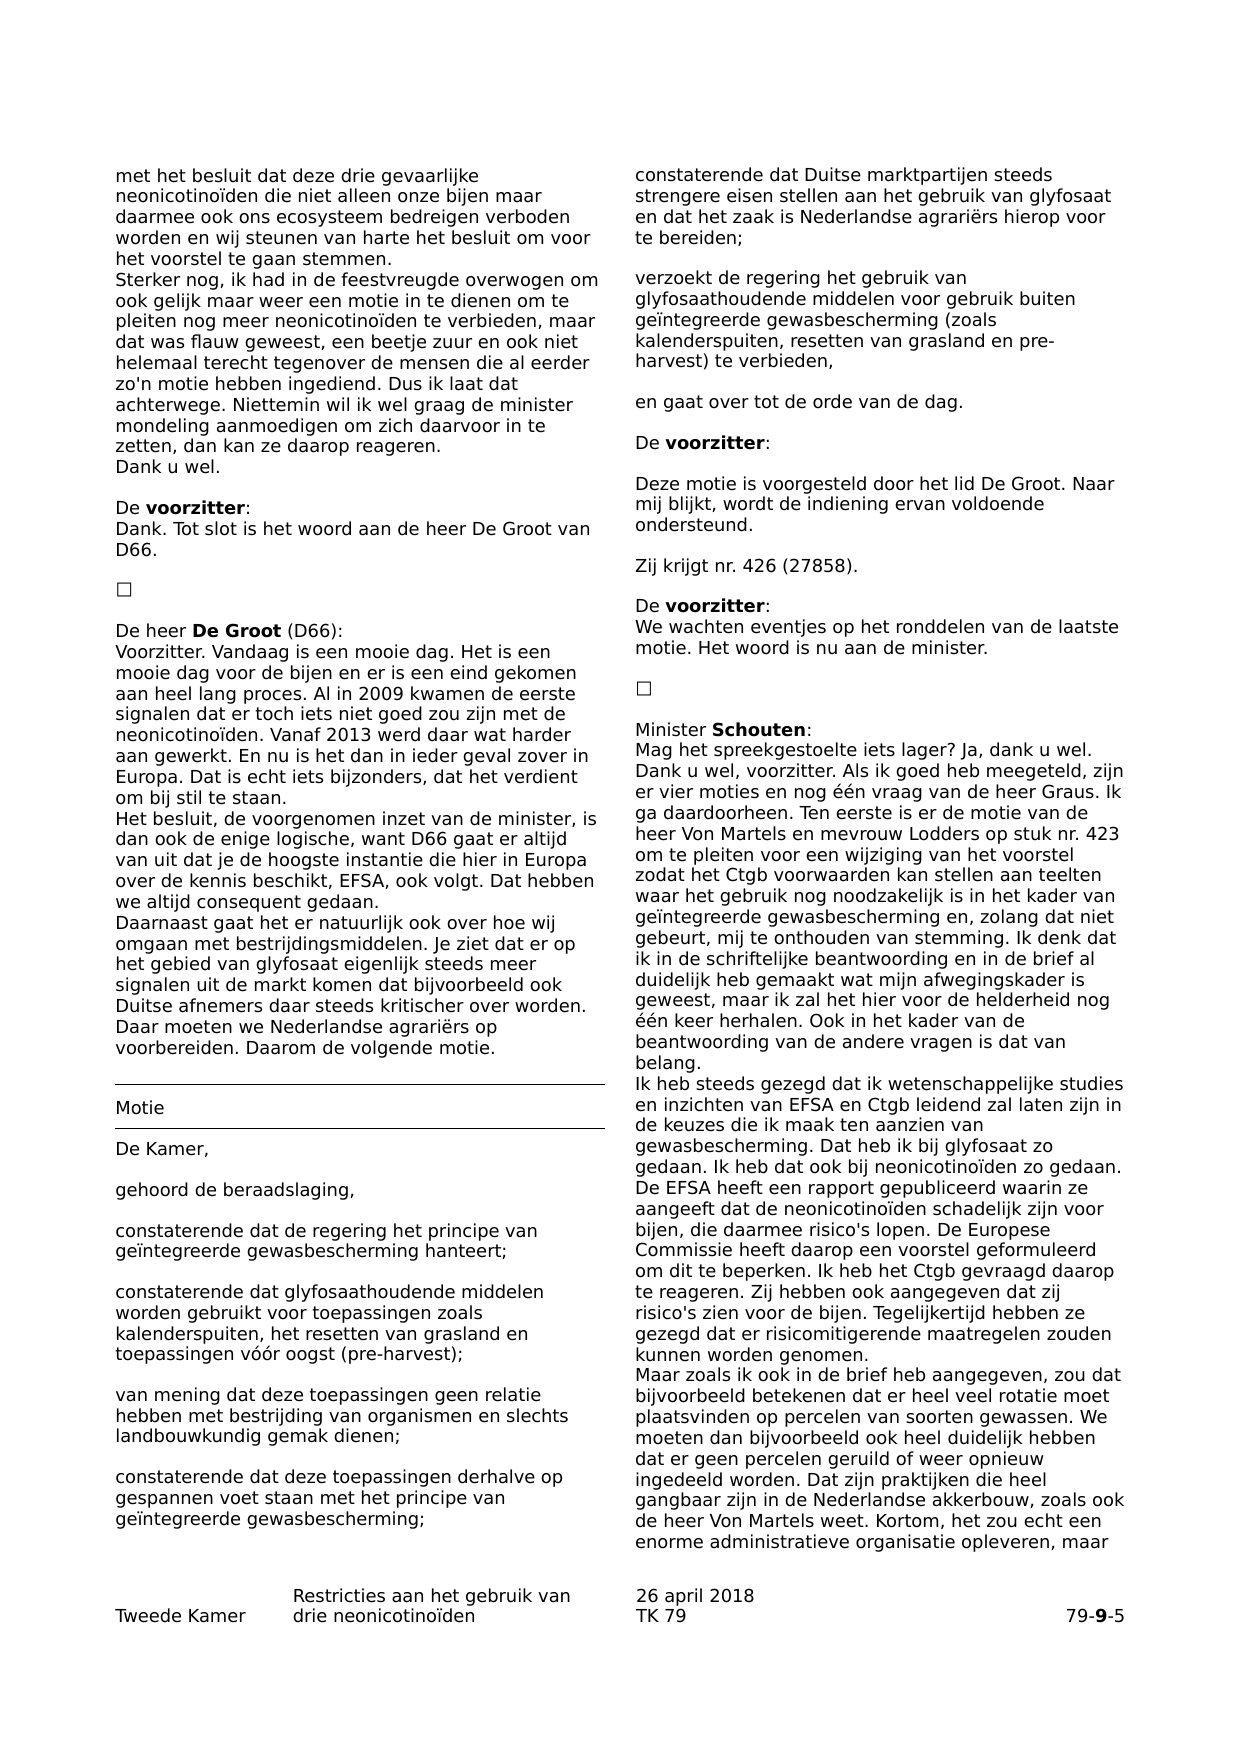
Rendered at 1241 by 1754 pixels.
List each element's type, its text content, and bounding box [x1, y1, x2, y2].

text De heer De Groot (D66): [115, 621, 605, 642]
text De voorzitter: [635, 596, 1125, 617]
text verzoekt de regering het gebruik van glyfosaathoudende middelen voor gebruik buiten geïntegreerde gewasbescherming (zoals kalenderspuiten, resetten van grasland en pre-harvest) te verbieden, [635, 268, 1125, 372]
text met het besluit dat deze drie gevaarlijke neonicotinoïden die niet alleen onze bijen maar daarmee ook ons ecosysteem bedreigen verboden worden en wij steunen van harte het besluit om voor het voorstel te gaan stemmen. [115, 165, 605, 269]
text Dank u wel. [115, 457, 605, 478]
text constaterende dat de regering het principe van geïntegreerde gewasbescherming hanteert; [115, 1220, 605, 1262]
text We wachten eventjes op het ronddelen van de laatste motie. Het woord is nu aan de minister. [635, 617, 1125, 659]
text constaterende dat deze toepassingen derhalve op gespannen voet staan met het principe van geïntegreerde gewasbescherming; [115, 1467, 605, 1529]
text Maar zoals ik ook in de brief heb aangegeven, zou dat bijvoorbeeld betekenen dat er heel veel rotatie moet plaatsvinden op percelen van soorten gewassen. We moeten dan bijvoorbeeld ook heel duidelijk hebben dat er geen percelen geruild of weer opnieuw ingedeeld worden. Dat zijn praktijken die heel gangbaar zijn in de Nederlandse akkerbouw, zoals ook de heer Von Martels weet. Kortom, het zou echt een enorme administratieve organisatie opleveren, maar [635, 1365, 1125, 1553]
text van mening dat deze toepassingen geen relatie hebben met bestrijding van organismen en slechts landbouwkundig gemak dienen; [115, 1385, 605, 1447]
text De Kamer, [115, 1139, 605, 1160]
text Motie [115, 1098, 605, 1119]
text Dank u wel, voorzitter. Als ik goed heb meegeteld, zijn er vier moties en nog één vraag van de heer Graus. Ik ga daardoorheen. Ten eerste is er de motie van de heer Von Martels en mevrouw Lodders op stuk nr. 423 om te pleiten voor een wijziging van het voorstel zodat het Ctgb voorwaarden kan stellen aan teelten waar het gebruik nog noodzakelijk is in het kader van geïntegreerde gewasbescherming en, zolang dat niet gebeurt, mij te onthouden van stemming. Ik denk dat ik in de schriftelijke beantwoording en in de brief al duidelijk heb gemaakt wat mijn afwegingskader is geweest, maar ik zal het hier voor de helderheid nog één keer herhalen. Ook in het kader van de beantwoording van de andere vragen is dat van belang. [635, 761, 1125, 1073]
text ⬜ [635, 679, 1125, 699]
text Dank. Tot slot is het woord aan de heer De Groot van D66. [115, 518, 605, 560]
text gehoord de beraadslaging, [115, 1180, 605, 1200]
text en gaat over tot de orde van de dag. [635, 392, 1125, 413]
text Deze motie is voorgesteld door het lid De Groot. Naar mij blijkt, wordt de indiening ervan voldoende ondersteund. [635, 473, 1125, 536]
text Mag het spreekgestoelte iets lager? Ja, dank u wel. [635, 740, 1125, 761]
text Het besluit, de voorgenomen inzet van de minister, is dan ook de enige logische, want D66 gaat er altijd van uit dat je de hoogste instantie die hier in Europa over de kennis beschikt, EFSA, ook volgt. Dat hebben we altijd consequent gedaan. [115, 808, 605, 912]
text De voorzitter: [635, 433, 1125, 453]
text Zij krijgt nr. 426 (27858). [635, 556, 1125, 576]
text Voorzitter. Vandaag is een mooie dag. Het is een mooie dag voor de bijen en er is een eind gekomen aan heel lang proces. Al in 2009 kwamen de eerste signalen dat er toch iets niet goed zou zijn met de neonicotinoïden. Vanaf 2013 werd daar wat harder aan gewerkt. En nu is het dan in ieder geval zover in Europa. Dat is echt iets bijzonders, dat het verdient om bij stil te staan. [115, 642, 605, 808]
text Daarnaast gaat het er natuurlijk ook over hoe wij omgaan met bestrijdingsmiddelen. Je ziet dat er op het gebied van glyfosaat eigenlijk steeds meer signalen uit de markt komen dat bijvoorbeeld ook Duitse afnemers daar steeds kritischer over worden. Daar moeten we Nederlandse agrariërs op voorbereiden. Daarom de volgende motie. [115, 912, 605, 1058]
text constaterende dat Duitse marktpartijen steeds strengere eisen stellen aan het gebruik van glyfosaat en dat het zaak is Nederlandse agrariërs hierop voor te bereiden; [635, 165, 1125, 248]
text Minister Schouten: [635, 719, 1125, 740]
text Ik heb steeds gezegd dat ik wetenschappelijke studies en inzichten van EFSA en Ctgb leidend zal laten zijn in de keuzes die ik maak ten aanzien van gewasbescherming. Dat heb ik bij glyfosaat zo gedaan. Ik heb dat ook bij neonicotinoïden zo gedaan. De EFSA heeft een rapport gepubliceerd waarin ze aangeeft dat de neonicotinoïden schadelijk zijn voor bijen, die daarmee risico's lopen. De Europese Commissie heeft daarop een voorstel geformuleerd om dit te beperken. Ik heb het Ctgb gevraagd daarop te reageren. Zij hebben ook aangegeven dat zij risico's zien voor de bijen. Tegelijkertijd hebben ze gezegd dat er risicomitigerende maatregelen zouden kunnen worden genomen. [635, 1073, 1125, 1365]
text ⬜ [115, 580, 605, 601]
text constaterende dat glyfosaathoudende middelen worden gebruikt voor toepassingen zoals kalenderspuiten, het resetten van grasland en toepassingen vóór oogst (pre-harvest); [115, 1282, 605, 1365]
text De voorzitter: [115, 498, 605, 518]
text Sterker nog, ik had in de feestvreugde overwogen om ook gelijk maar weer een motie in te dienen om te pleiten nog meer neonicotinoïden te verbieden, maar dat was flauw geweest, een beetje zuur en ook niet helemaal terecht tegenover de mensen die al eerder zo'n motie hebben ingediend. Dus ik laat dat achterwege. Niettemin wil ik wel graag de minister mondeling aanmoedigen om zich daarvoor in te zetten, dan kan ze daarop reageren. [115, 269, 605, 457]
